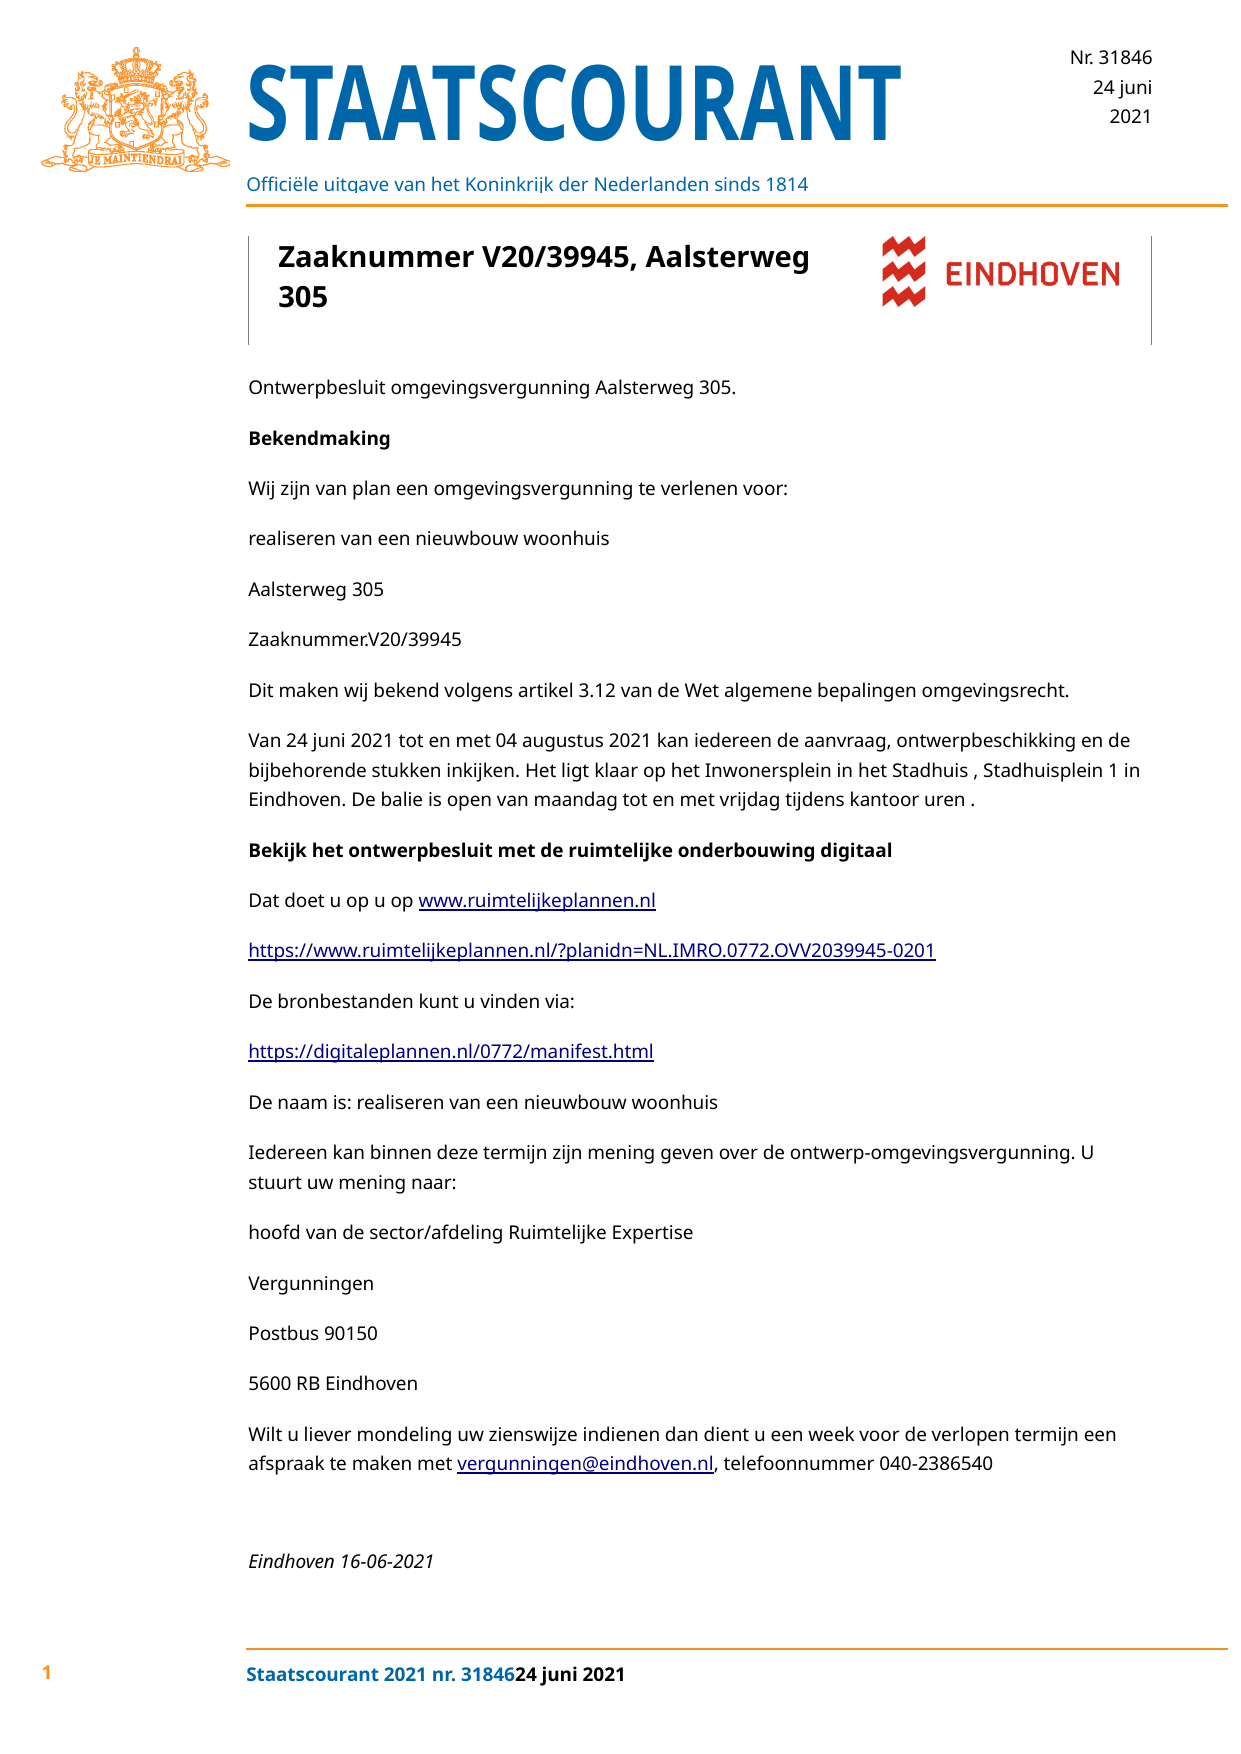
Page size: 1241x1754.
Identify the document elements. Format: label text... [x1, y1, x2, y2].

text Eindhoven 16-06-2021 [248, 1549, 1152, 1574]
text Zaaknummer.V20/39945 [248, 626, 1152, 652]
text De bronbestanden kunt u vinden via: [248, 988, 1152, 1014]
picture [41, 47, 231, 172]
text Aalsterweg 305 [248, 576, 1152, 602]
text Vergunningen [248, 1270, 1152, 1295]
table_header Zaaknummer V20/39945, Aalsterweg 305 [249, 236, 850, 345]
text Postbus 90150 [248, 1320, 1152, 1346]
text 5600 RB Eindhoven [248, 1371, 1152, 1396]
text realiseren van een nieuwbouw woonhuis [248, 526, 1152, 551]
text Dat doet u op u op www.ruimtelijkeplannen.nl [248, 887, 1152, 913]
text Bekendmaking [248, 425, 1152, 450]
text hoofd van de sector/afdeling Ruimtelijke Expertise [248, 1219, 1152, 1245]
text De naam is: realiseren van een nieuwbouw woonhuis [248, 1089, 1152, 1114]
text Van 24 juni 2021 tot en met 04 augustus 2021 kan iedereen de aanvraag, ontwerpbeschikking en de bijbehorende stukken inkijken. Het ligt klaar op het Inwonersplein in het Stadhuis , Stadhuisplein 1 in Eindhoven. De balie is open van maandag tot en met vrijdag tijdens kantoor uren . [248, 727, 1152, 812]
text https://www.ruimtelijkeplannen.nl/?planidn=NL.IMRO.0772.OVV2039945-0201 [248, 938, 1152, 963]
text Wij zijn van plan een omgevingsvergunning te verlenen voor: [248, 475, 1152, 501]
table_header [850, 236, 1151, 345]
text Ontwerpbesluit omgevingsvergunning Aalsterweg 305. [248, 374, 1152, 400]
text https://digitaleplannen.nl/0772/manifest.html [248, 1038, 1152, 1064]
text Dit maken wij bekend volgens artikel 3.12 van de Wet algemene bepalingen omgevingsrecht. [248, 677, 1152, 702]
text Bekijk het ontwerpbesluit met de ruimtelijke onderbouwing digitaal [248, 837, 1152, 862]
text Iedereen kan binnen deze termijn zijn mening geven over de ontwerp-omgevingsvergunning. U stuurt uw mening naar: [248, 1139, 1152, 1194]
text Wilt u liever mondeling uw zienswijze indienen dan dient u een week voor de verlopen termijn een afspraak te maken met vergunningen@eindhoven.nl, telefoonnummer 040-2386540 [248, 1421, 1152, 1476]
picture [882, 236, 1119, 307]
